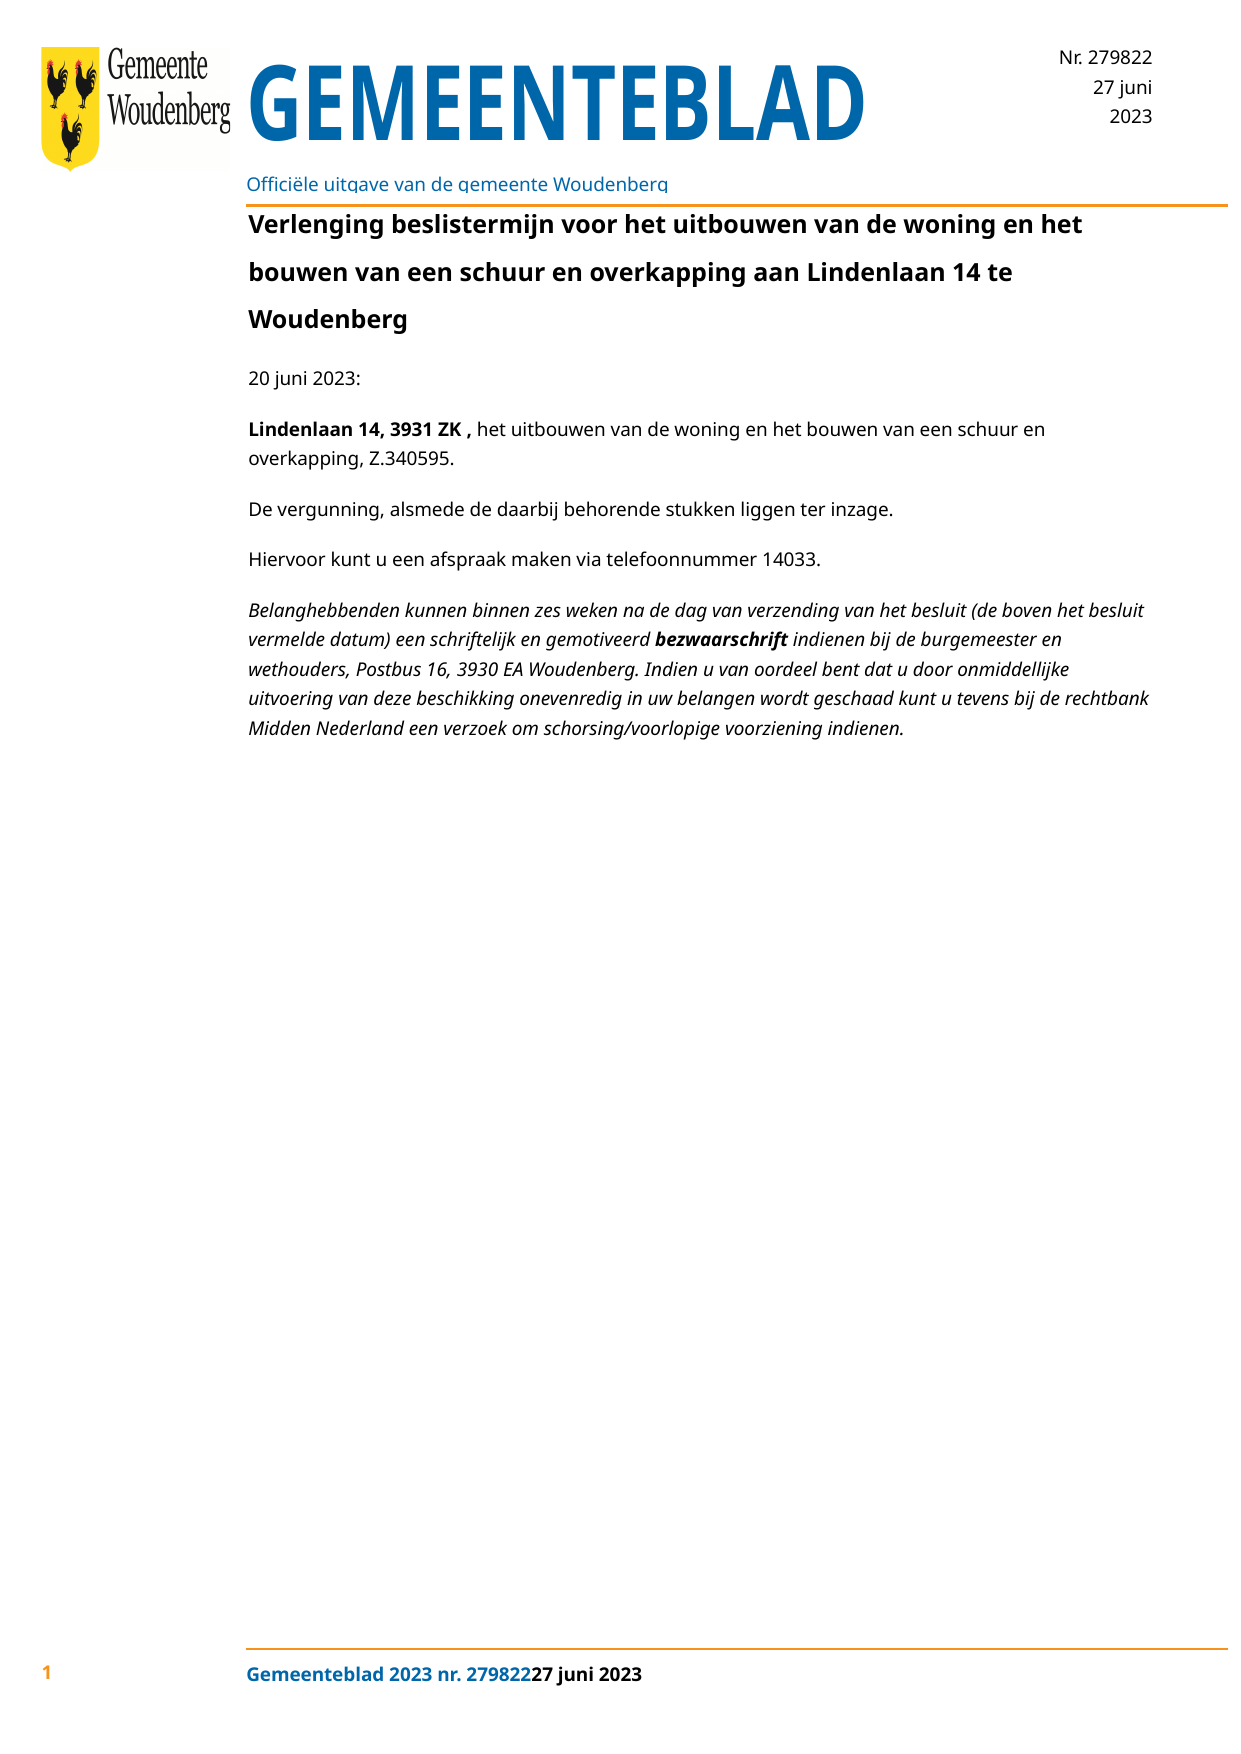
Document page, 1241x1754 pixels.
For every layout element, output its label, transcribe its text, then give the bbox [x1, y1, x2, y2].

text De vergunning, alsmede de daarbij behorende stukken liggen ter inzage. [248, 496, 1152, 522]
text Belanghebbenden kunnen binnen zes weken na de dag van verzending van het besluit (de boven het besluit vermelde datum) een schriftelijk en gemotiveerd bezwaarschrift indienen bij de burgemeester en wethouders, Postbus 16, 3930 EA Woudenberg. Indien u van oordeel bent dat u door onmiddellijke uitvoering van deze beschikking onevenredig in uw belangen wordt geschaad kunt u tevens bij de rechtbank Midden Nederland een verzoek om schorsing/voorlopige voorziening indienen. [248, 597, 1152, 741]
picture [41, 47, 231, 172]
text 20 juni 2023: [248, 366, 1152, 391]
text Lindenlaan 14, 3931 ZK , het uitbouwen van de woning en het bouwen van een schuur en overkapping, Z.340595. [248, 416, 1152, 471]
text Verlenging beslistermijn voor het uitbouwen van de woning en het bouwen van een schuur en overkapping aan Lindenlaan 14 te Woudenberg [248, 207, 1152, 336]
text Hiervoor kunt u een afspraak maken via telefoonnummer 14033. [248, 546, 1152, 572]
